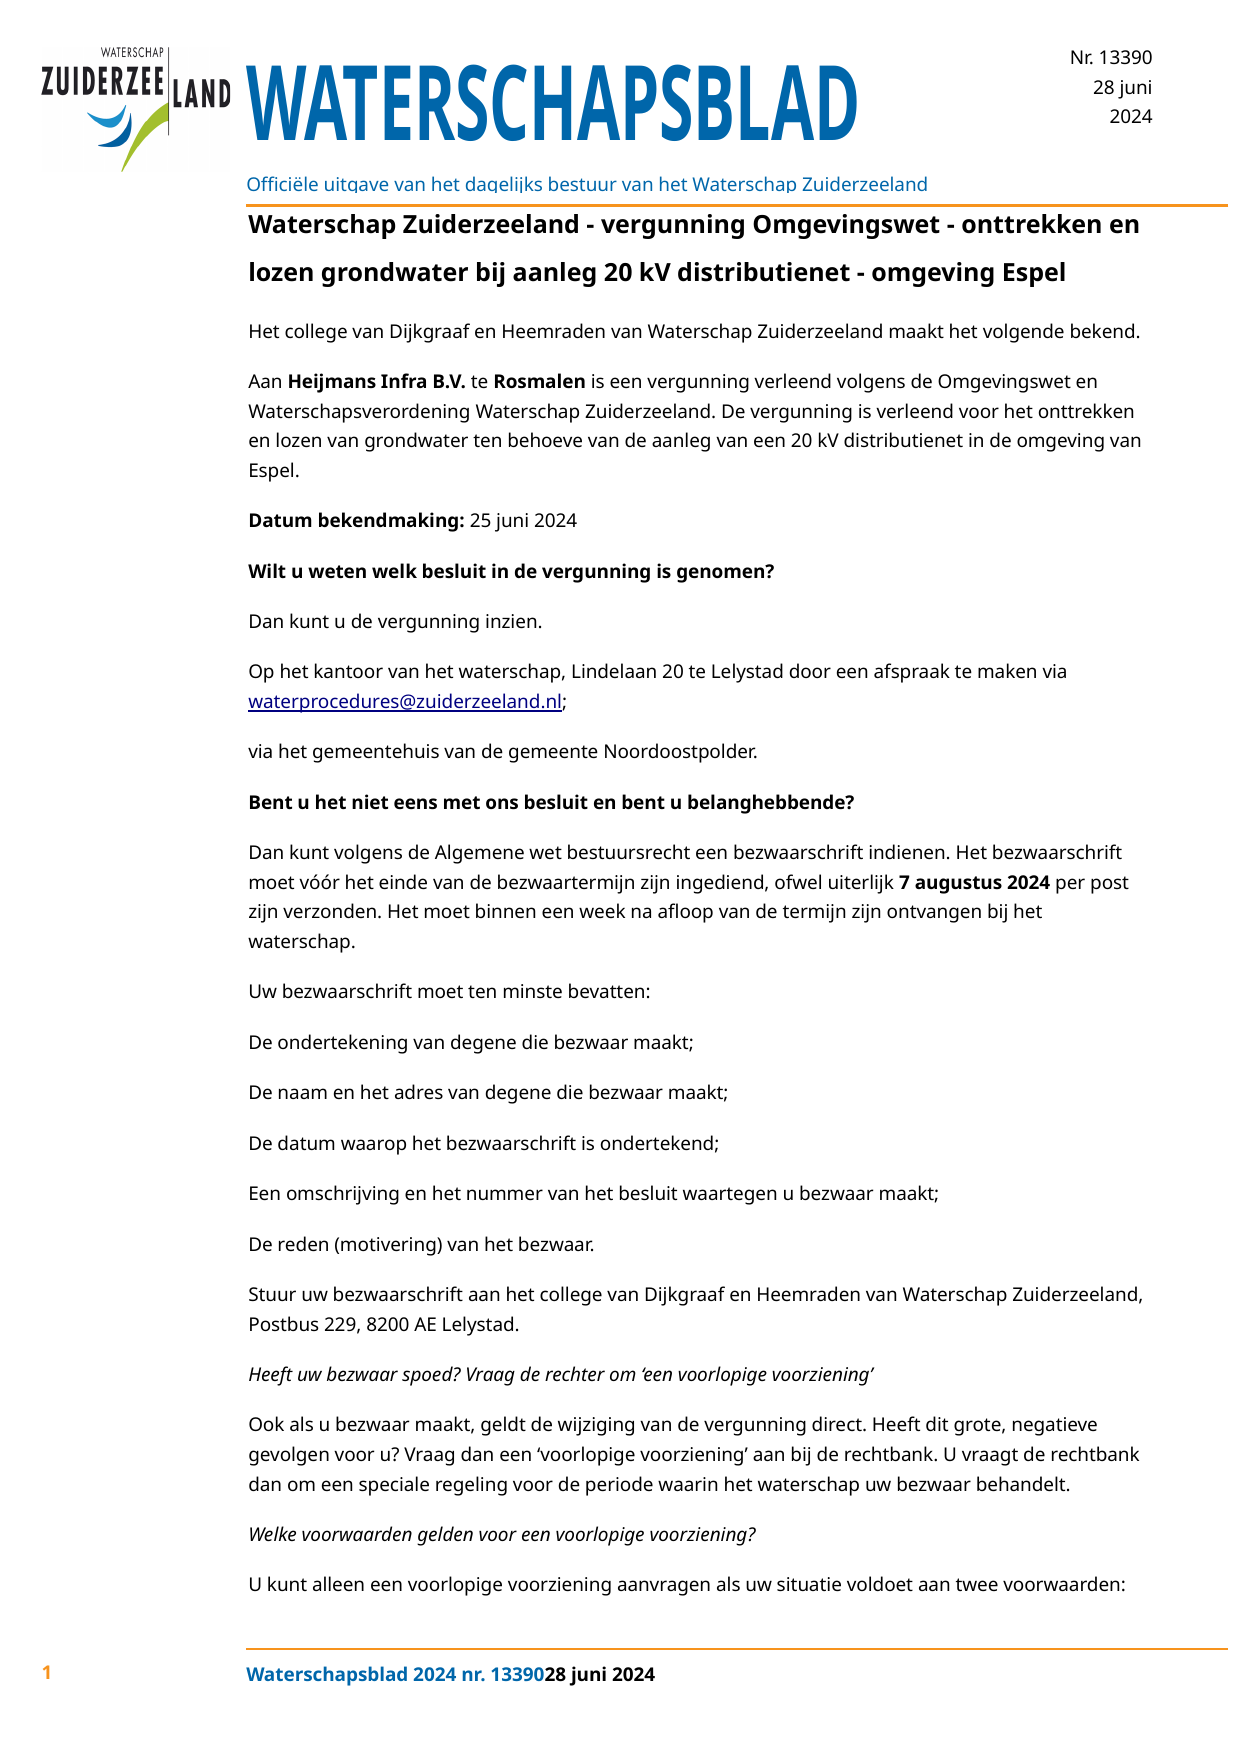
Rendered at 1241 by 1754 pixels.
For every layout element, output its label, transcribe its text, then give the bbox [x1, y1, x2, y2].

text Een omschrijving en het nummer van het besluit waartegen u bezwaar maakt; [248, 1180, 1152, 1206]
picture [41, 47, 231, 172]
text U kunt alleen een voorlopige voorziening aanvragen als uw situatie voldoet aan twee voorwaarden: [248, 1572, 1152, 1597]
text Bent u het niet eens met ons besluit en bent u belanghebbende? [248, 789, 1152, 815]
text De ondertekening van degene die bezwaar maakt; [248, 1029, 1152, 1055]
text Heeft uw bezwaar spoed? Vraag de rechter om ‘een voorlopige voorziening’ [248, 1361, 1152, 1387]
text De reden (motivering) van het bezwaar. [248, 1231, 1152, 1257]
text Wilt u weten welk besluit in de vergunning is genomen? [248, 558, 1152, 584]
text Welke voorwaarden gelden voor een voorlopige voorziening? [248, 1521, 1152, 1547]
text Dan kunt volgens de Algemene wet bestuursrecht een bezwaarschrift indienen. Het bezwaarschrift moet vóór het einde van de bezwaartermijn zijn ingediend, ofwel uiterlijk 7 augustus 2024 per post zijn verzonden. Het moet binnen een week na afloop van de termijn zijn ontvangen bij het waterschap. [248, 839, 1152, 954]
text Het college van Dijkgraaf en Heemraden van Waterschap Zuiderzeeland maakt het volgende bekend. [248, 318, 1152, 344]
text Dan kunt u de vergunning inzien. [248, 608, 1152, 634]
text Ook als u bezwaar maakt, geldt de wijziging van de vergunning direct. Heeft dit grote, negatieve gevolgen voor u? Vraag dan een ‘voorlopige voorziening’ aan bij de rechtbank. U vraagt de rechtbank dan om een speciale regeling voor de periode waarin het waterschap uw bezwaar behandelt. [248, 1412, 1152, 1497]
text De datum waarop het bezwaarschrift is ondertekend; [248, 1130, 1152, 1156]
text Waterschap Zuiderzeeland - vergunning Omgevingswet - onttrekken en lozen grondwater bij aanleg 20 kV distributienet - omgeving Espel [248, 207, 1152, 288]
text via het gemeentehuis van de gemeente Noordoostpolder. [248, 739, 1152, 764]
text Uw bezwaarschrift moet ten minste bevatten: [248, 979, 1152, 1004]
text Op het kantoor van het waterschap, Lindelaan 20 te Lelystad door een afspraak te maken via waterprocedures@zuiderzeeland.nl; [248, 659, 1152, 714]
text Aan Heijmans Infra B.V. te Rosmalen is een vergunning verleend volgens de Omgevingswet en Waterschapsverordening Waterschap Zuiderzeeland. De vergunning is verleend voor het onttrekken en lozen van grondwater ten behoeve van de aanleg van een 20 kV distributienet in de omgeving van Espel. [248, 368, 1152, 483]
text Stuur uw bezwaarschrift aan het college van Dijkgraaf en Heemraden van Waterschap Zuiderzeeland, Postbus 229, 8200 AE Lelystad. [248, 1281, 1152, 1337]
text De naam en het adres van degene die bezwaar maakt; [248, 1079, 1152, 1105]
text Datum bekendmaking: 25 juni 2024 [248, 507, 1152, 533]
